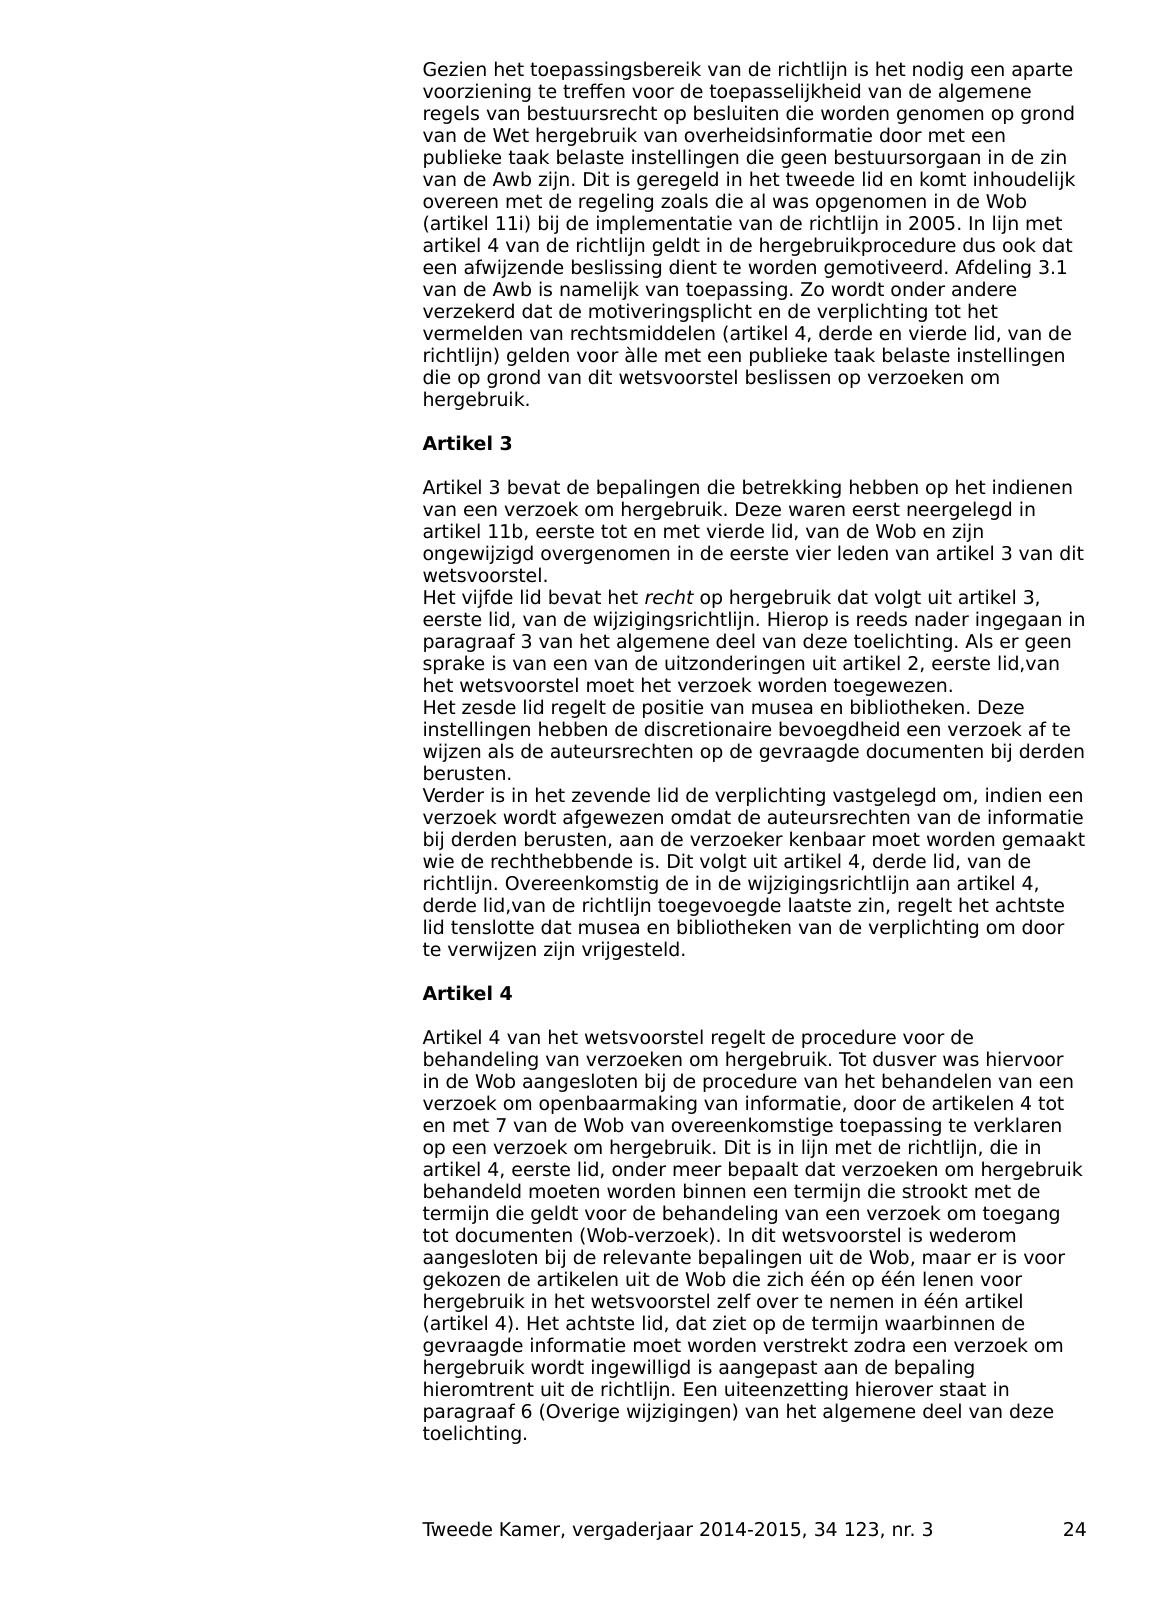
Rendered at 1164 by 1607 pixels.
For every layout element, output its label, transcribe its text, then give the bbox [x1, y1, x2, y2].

text Artikel 3 bevat de bepalingen die betrekking hebben op het indienen van een verzoek om hergebruik. Deze waren eerst neergelegd in artikel 11b, eerste tot en met vierde lid, van de Wob en zijn ongewijzigd overgenomen in de eerste vier leden van artikel 3 van dit wetsvoorstel. [422, 477, 1087, 587]
text Verder is in het zevende lid de verplichting vastgelegd om, indien een verzoek wordt afgewezen omdat de auteursrechten van de informatie bij derden berusten, aan de verzoeker kenbaar moet worden gemaakt wie de rechthebbende is. Dit volgt uit artikel 4, derde lid, van de richtlijn. Overeenkomstig de in de wijzigingsrichtlijn aan artikel 4, derde lid,van de richtlijn toegevoegde laatste zin, regelt het achtste lid tenslotte dat musea en bibliotheken van de verplichting om door te verwijzen zijn vrijgesteld. [422, 785, 1087, 961]
text Het zesde lid regelt de positie van musea en bibliotheken. Deze instellingen hebben de discretionaire bevoegdheid een verzoek af te wijzen als de auteursrechten op de gevraagde documenten bij derden berusten. [422, 697, 1087, 785]
text Het vijfde lid bevat het recht op hergebruik dat volgt uit artikel 3, eerste lid, van de wijzigingsrichtlijn. Hierop is reeds nader ingegaan in paragraaf 3 van het algemene deel van deze toelichting. Als er geen sprake is van een van de uitzonderingen uit artikel 2, eerste lid,van het wetsvoorstel moet het verzoek worden toegewezen. [422, 587, 1087, 697]
subtitle Artikel 4 [422, 983, 1087, 1005]
text Artikel 4 van het wetsvoorstel regelt de procedure voor de behandeling van verzoeken om hergebruik. Tot dusver was hiervoor in de Wob aangesloten bij de procedure van het behandelen van een verzoek om openbaarmaking van informatie, door de artikelen 4 tot en met 7 van de Wob van overeenkomstige toepassing te verklaren op een verzoek om hergebruik. Dit is in lijn met de richtlijn, die in artikel 4, eerste lid, onder meer bepaalt dat verzoeken om hergebruik behandeld moeten worden binnen een termijn die strookt met de termijn die geldt voor de behandeling van een verzoek om toegang tot documenten (Wob-verzoek). In dit wetsvoorstel is wederom aangesloten bij de relevante bepalingen uit de Wob, maar er is voor gekozen de artikelen uit de Wob die zich één op één lenen voor hergebruik in het wetsvoorstel zelf over te nemen in één artikel (artikel 4). Het achtste lid, dat ziet op de termijn waarbinnen de gevraagde informatie moet worden verstrekt zodra een verzoek om hergebruik wordt ingewilligd is aangepast aan de bepaling hieromtrent uit de richtlijn. Een uiteenzetting hierover staat in paragraaf 6 (Overige wijzigingen) van het algemene deel van deze toelichting. [422, 1027, 1087, 1444]
subtitle Artikel 3 [422, 433, 1087, 455]
text Gezien het toepassingsbereik van de richtlijn is het nodig een aparte voorziening te treffen voor de toepasselijkheid van de algemene regels van bestuursrecht op besluiten die worden genomen op grond van de Wet hergebruik van overheidsinformatie door met een publieke taak belaste instellingen die geen bestuursorgaan in de zin van de Awb zijn. Dit is geregeld in het tweede lid en komt inhoudelijk overeen met de regeling zoals die al was opgenomen in de Wob (artikel 11i) bij de implementatie van de richtlijn in 2005. In lijn met artikel 4 van de richtlijn geldt in de hergebruikprocedure dus ook dat een afwijzende beslissing dient te worden gemotiveerd. Afdeling 3.1 van de Awb is namelijk van toepassing. Zo wordt onder andere verzekerd dat de motiveringsplicht en de verplichting tot het vermelden van rechtsmiddelen (artikel 4, derde en vierde lid, van de richtlijn) gelden voor àlle met een publieke taak belaste instellingen die op grond van dit wetsvoorstel beslissen op verzoeken om hergebruik. [422, 59, 1087, 411]
